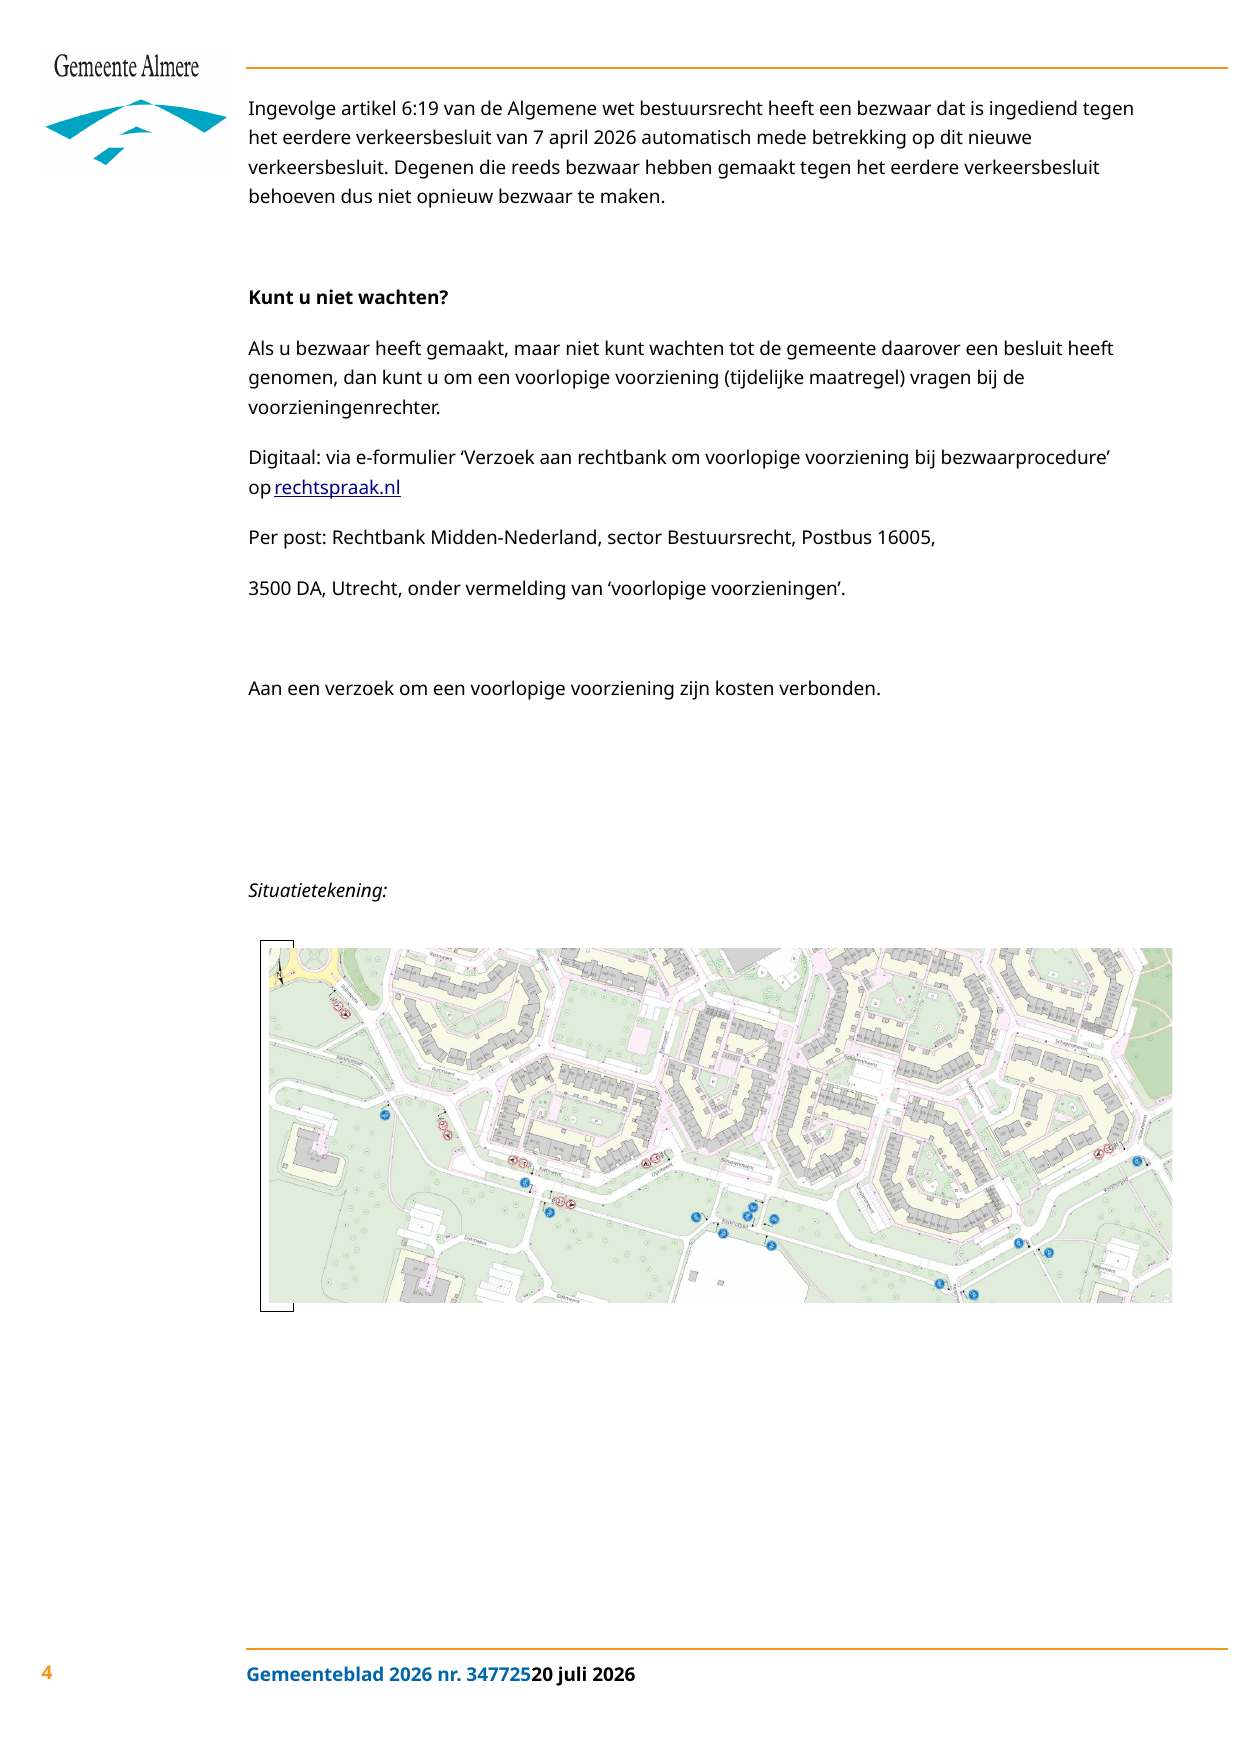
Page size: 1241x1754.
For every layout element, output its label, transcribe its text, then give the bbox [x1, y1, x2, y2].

picture [41, 47, 231, 172]
text Aan een verzoek om een voorlopige voorziening zijn kosten verbonden. [248, 676, 1152, 701]
picture [268, 948, 1173, 1303]
text Als u bezwaar heeft gemaakt, maar niet kunt wachten tot de gemeente daarover een besluit heeft genomen, dan kunt u om een voorlopige voorziening (tijdelijke maatregel) vragen bij de voorzieningenrechter. [248, 335, 1152, 420]
text Per post: Rechtbank Midden-Nederland, sector Bestuursrecht, Postbus 16005, [248, 524, 1152, 550]
text Ingevolge artikel 6:19 van de Algemene wet bestuursrecht heeft een bezwaar dat is ingediend tegen het eerdere verkeersbesluit van 7 april 2026 automatisch mede betrekking op dit nieuwe verkeersbesluit. Degenen die reeds bezwaar hebben gemaakt tegen het eerdere verkeersbesluit behoeven dus niet opnieuw bezwaar te maken. [248, 95, 1152, 209]
text Digitaal: via e-formulier ‘Verzoek aan rechtbank om voorlopige voorziening bij bezwaarprocedure’ op rechtspraak.nl [248, 444, 1152, 500]
text 3500 DA, Utrecht, onder vermelding van ‘voorlopige voorzieningen’. [248, 575, 1152, 601]
text Kunt u niet wachten? [248, 284, 1152, 310]
text Situatietekening: [248, 877, 1152, 903]
